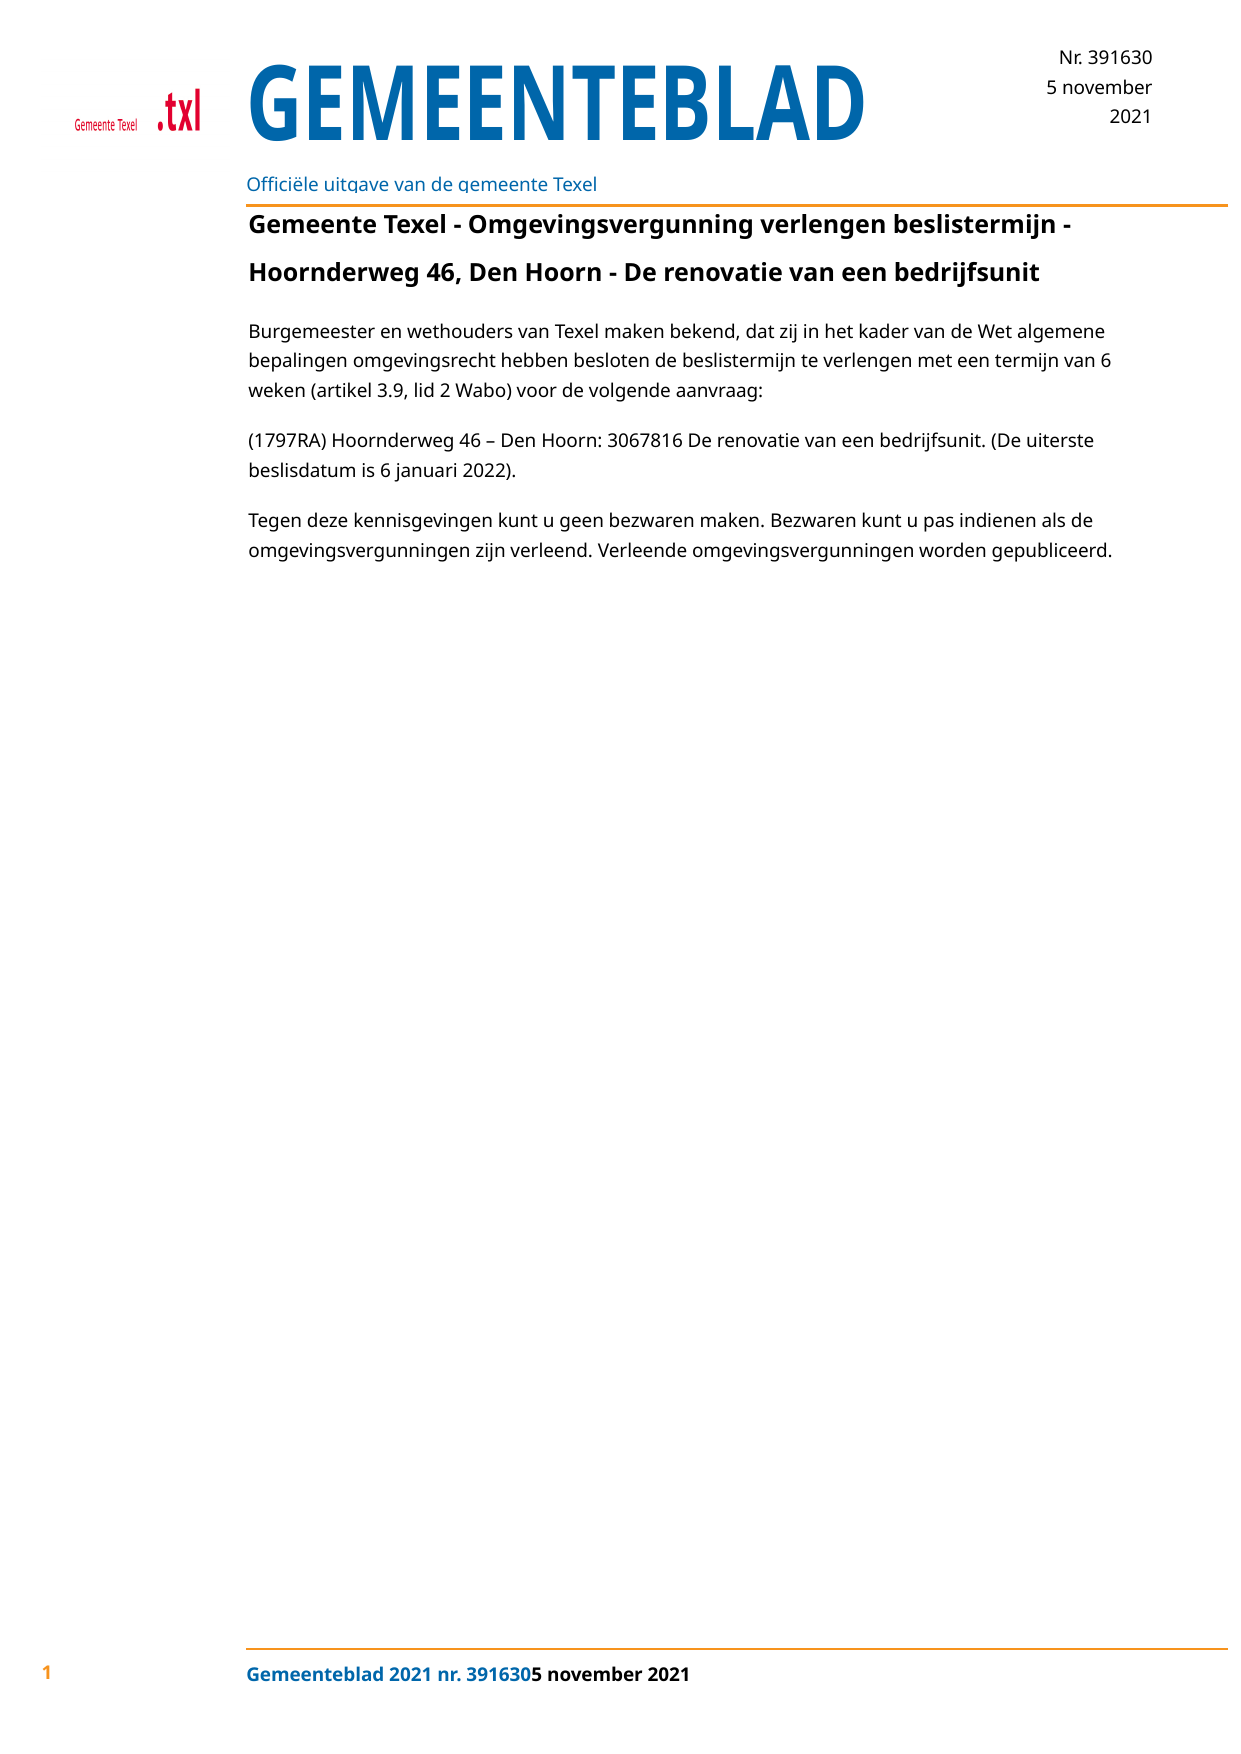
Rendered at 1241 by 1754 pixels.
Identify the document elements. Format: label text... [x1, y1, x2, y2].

text Gemeente Texel - Omgevingsvergunning verlengen beslistermijn - Hoornderweg 46, Den Hoorn - De renovatie van een bedrijfsunit [248, 207, 1152, 288]
text Burgemeester en wethouders van Texel maken bekend, dat zij in het kader van de Wet algemene bepalingen omgevingsrecht hebben besloten de beslistermijn te verlengen met een termijn van 6 weken (artikel 3.9, lid 2 Wabo) voor de volgende aanvraag: [248, 318, 1152, 403]
text (1797RA) Hoornderweg 46 – Den Hoorn: 3067816 De renovatie van een bedrijfsunit. (De uiterste beslisdatum is 6 januari 2022). [248, 427, 1152, 483]
text Tegen deze kennisgevingen kunt u geen bezwaren maken. Bezwaren kunt u pas indienen als de omgevingsvergunningen zijn verleend. Verleende omgevingsvergunningen worden gepubliceerd. [248, 507, 1152, 563]
picture [41, 47, 231, 172]
